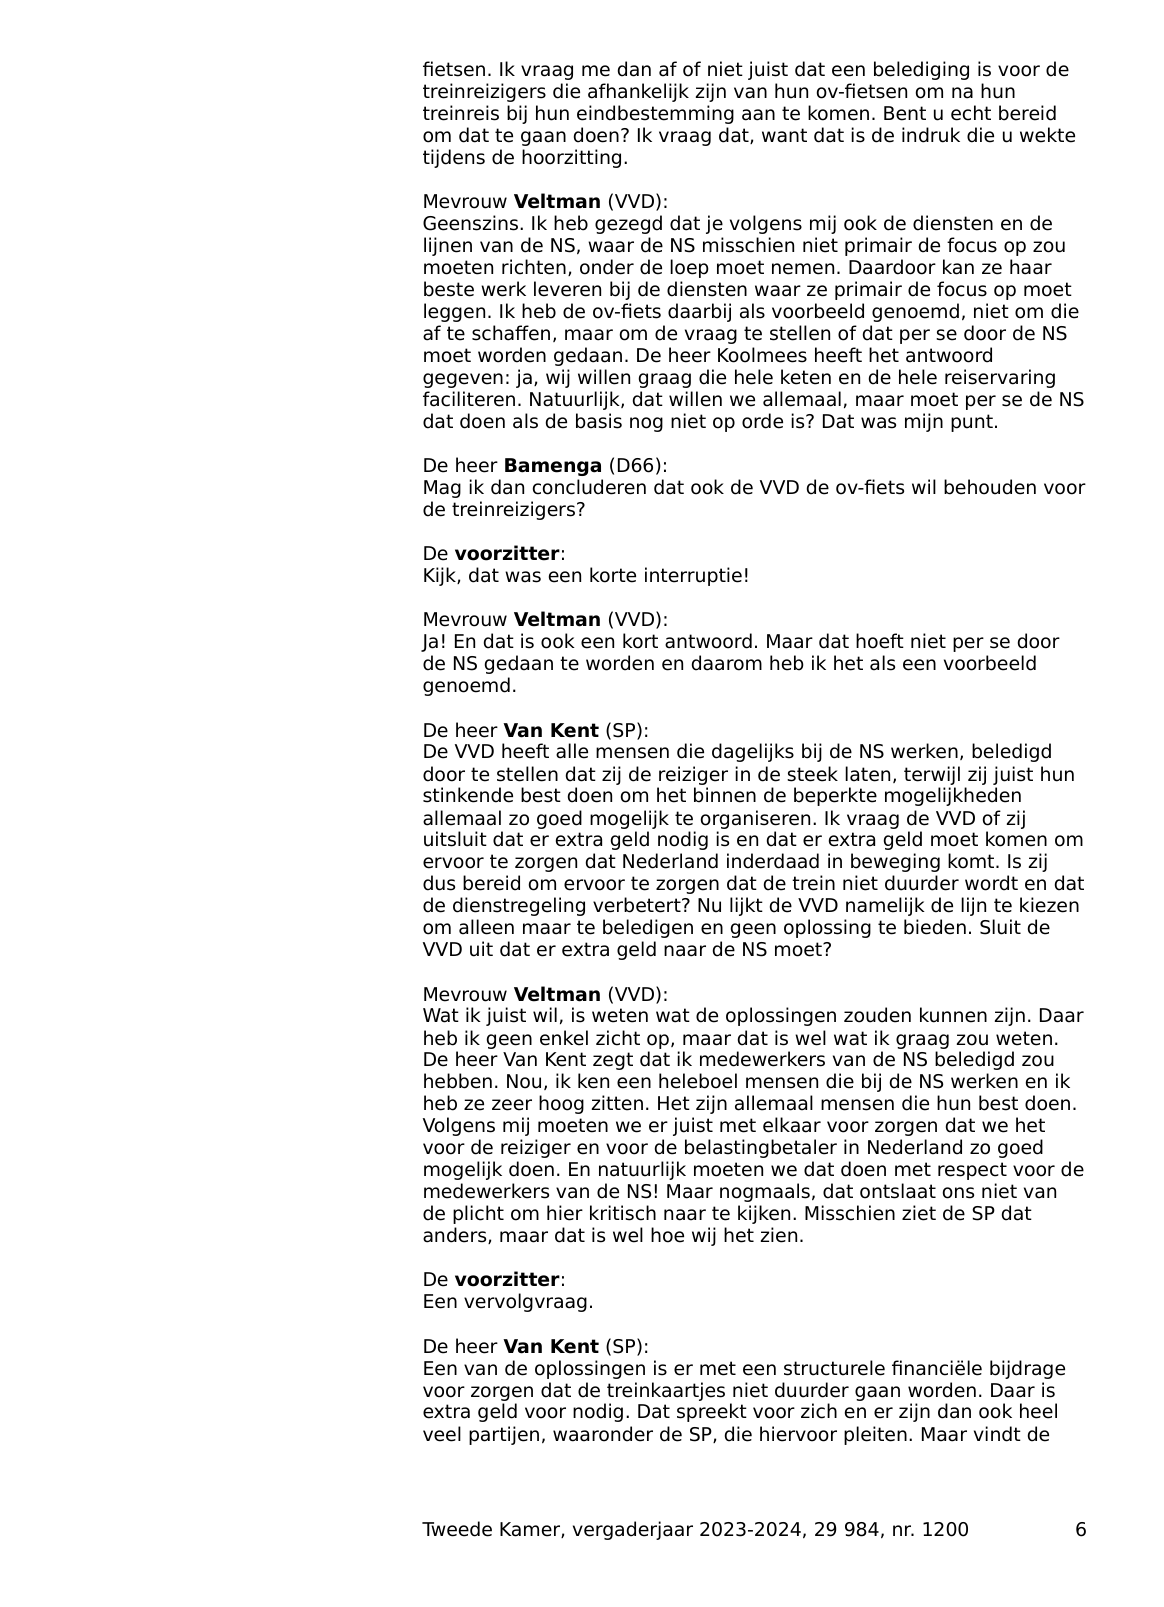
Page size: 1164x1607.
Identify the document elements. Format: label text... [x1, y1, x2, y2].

text Geenszins. Ik heb gezegd dat je volgens mij ook de diensten en de lijnen van de NS, waar de NS misschien niet primair de focus op zou moeten richten, onder de loep moet nemen. Daardoor kan ze haar beste werk leveren bij de diensten waar ze primair de focus op moet leggen. Ik heb de ov-fiets daarbij als voorbeeld genoemd, niet om die af te schaffen, maar om de vraag te stellen of dat per se door de NS moet worden gedaan. De heer Koolmees heeft het antwoord gegeven: ja, wij willen graag die hele keten en de hele reiservaring faciliteren. Natuurlijk, dat willen we allemaal, maar moet per se de NS dat doen als de basis nog niet op orde is? Dat was mijn punt. [422, 213, 1087, 433]
text De heer Van Kent (SP): [422, 1336, 1087, 1357]
text De voorzitter: [422, 1269, 1087, 1291]
text Mevrouw Veltman (VVD): [422, 983, 1087, 1005]
text fietsen. Ik vraag me dan af of niet juist dat een belediging is voor de treinreizigers die afhankelijk zijn van hun ov-fietsen om na hun treinreis bij hun eindbestemming aan te komen. Bent u echt bereid om dat te gaan doen? Ik vraag dat, want dat is de indruk die u wekte tijdens de hoorzitting. [422, 59, 1087, 169]
text Wat ik juist wil, is weten wat de oplossingen zouden kunnen zijn. Daar heb ik geen enkel zicht op, maar dat is wel wat ik graag zou weten. De heer Van Kent zegt dat ik medewerkers van de NS beledigd zou hebben. Nou, ik ken een heleboel mensen die bij de NS werken en ik heb ze zeer hoog zitten. Het zijn allemaal mensen die hun best doen. Volgens mij moeten we er juist met elkaar voor zorgen dat we het voor de reiziger en voor de belastingbetaler in Nederland zo goed mogelijk doen. En natuurlijk moeten we dat doen met respect voor de medewerkers van de NS! Maar nogmaals, dat ontslaat ons niet van de plicht om hier kritisch naar te kijken. Misschien ziet de SP dat anders, maar dat is wel hoe wij het zien. [422, 1005, 1087, 1247]
text De VVD heeft alle mensen die dagelijks bij de NS werken, beledigd door te stellen dat zij de reiziger in de steek laten, terwijl zij juist hun stinkende best doen om het binnen de beperkte mogelijkheden allemaal zo goed mogelijk te organiseren. Ik vraag de VVD of zij uitsluit dat er extra geld nodig is en dat er extra geld moet komen om ervoor te zorgen dat Nederland inderdaad in beweging komt. Is zij dus bereid om ervoor te zorgen dat de trein niet duurder wordt en dat de dienstregeling verbetert? Nu lijkt de VVD namelijk de lijn te kiezen om alleen maar te beledigen en geen oplossing te bieden. Sluit de VVD uit dat er extra geld naar de NS moet? [422, 741, 1087, 961]
text Een van de oplossingen is er met een structurele financiële bijdrage voor zorgen dat de treinkaartjes niet duurder gaan worden. Daar is extra geld voor nodig. Dat spreekt voor zich en er zijn dan ook heel veel partijen, waaronder de SP, die hiervoor pleiten. Maar vindt de [422, 1357, 1087, 1445]
text Mevrouw Veltman (VVD): [422, 191, 1087, 213]
text Kijk, dat was een korte interruptie! [422, 565, 1087, 587]
text De heer Bamenga (D66): [422, 455, 1087, 477]
text De voorzitter: [422, 543, 1087, 565]
text Ja! En dat is ook een kort antwoord. Maar dat hoeft niet per se door de NS gedaan te worden en daarom heb ik het als een voorbeeld genoemd. [422, 631, 1087, 697]
text Een vervolgvraag. [422, 1291, 1087, 1313]
text Mevrouw Veltman (VVD): [422, 609, 1087, 631]
text Mag ik dan concluderen dat ook de VVD de ov-fiets wil behouden voor de treinreizigers? [422, 477, 1087, 521]
text De heer Van Kent (SP): [422, 719, 1087, 741]
